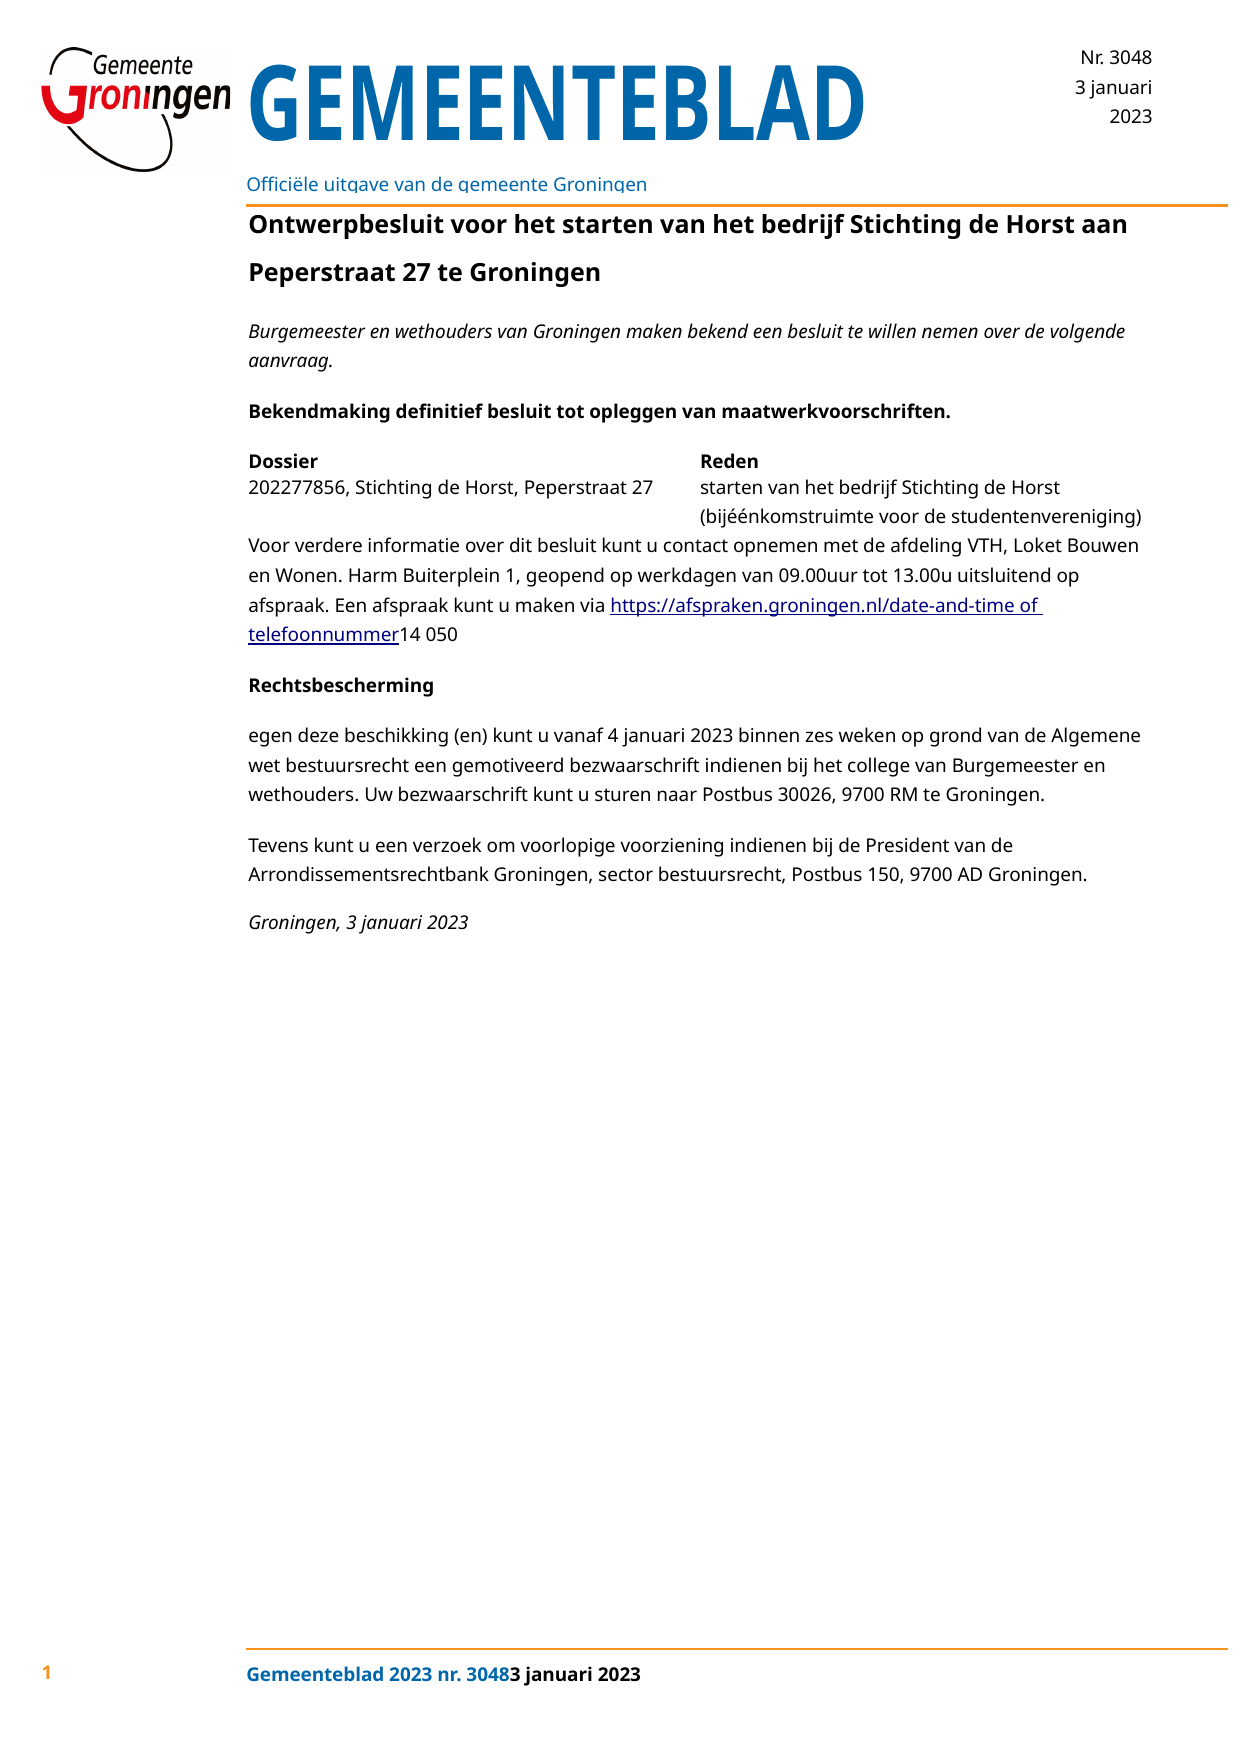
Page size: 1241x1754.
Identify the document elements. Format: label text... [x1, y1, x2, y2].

text Burgemeester en wethouders van Groningen maken bekend een besluit te willen nemen over de volgende aanvraag. [248, 318, 1152, 373]
text Rechtsbescherming [248, 672, 1152, 698]
text Voor verdere informatie over dit besluit kunt u contact opnemen met de afdeling VTH, Loket Bouwen en Wonen. Harm Buiterplein 1, geopend op werkdagen van 09.00uur tot 13.00u uitsluitend op afspraak. Een afspraak kunt u maken via https://afspraken.groningen.nl/date-and-time of telefoonnummer14 050 [248, 533, 1152, 647]
text Groningen, 3 januari 2023 [248, 909, 1152, 935]
text Bekendmaking definitief besluit tot opleggen van maatwerkvoorschriften. [248, 398, 1152, 424]
table_header Reden [700, 449, 1152, 474]
picture [41, 47, 231, 172]
table_header Dossier [248, 449, 700, 474]
table_cell 202277856, Stichting de Horst, Peperstraat 27 [248, 474, 700, 529]
text Ontwerpbesluit voor het starten van het bedrijf Stichting de Horst aan Peperstraat 27 te Groningen [248, 207, 1152, 288]
text Tevens kunt u een verzoek om voorlopige voorziening indienen bij de President van de Arrondissementsrechtbank Groningen, sector bestuursrecht, Postbus 150, 9700 AD Groningen. [248, 832, 1152, 887]
table_cell starten van het bedrijf Stichting de Horst (bijéénkomstruimte voor de studentenvereniging) [700, 474, 1152, 529]
text egen deze beschikking (en) kunt u vanaf 4 januari 2023 binnen zes weken op grond van de Algemene wet bestuursrecht een gemotiveerd bezwaarschrift indienen bij het college van Burgemeester en wethouders. Uw bezwaarschrift kunt u sturen naar Postbus 30026, 9700 RM te Groningen. [248, 722, 1152, 807]
